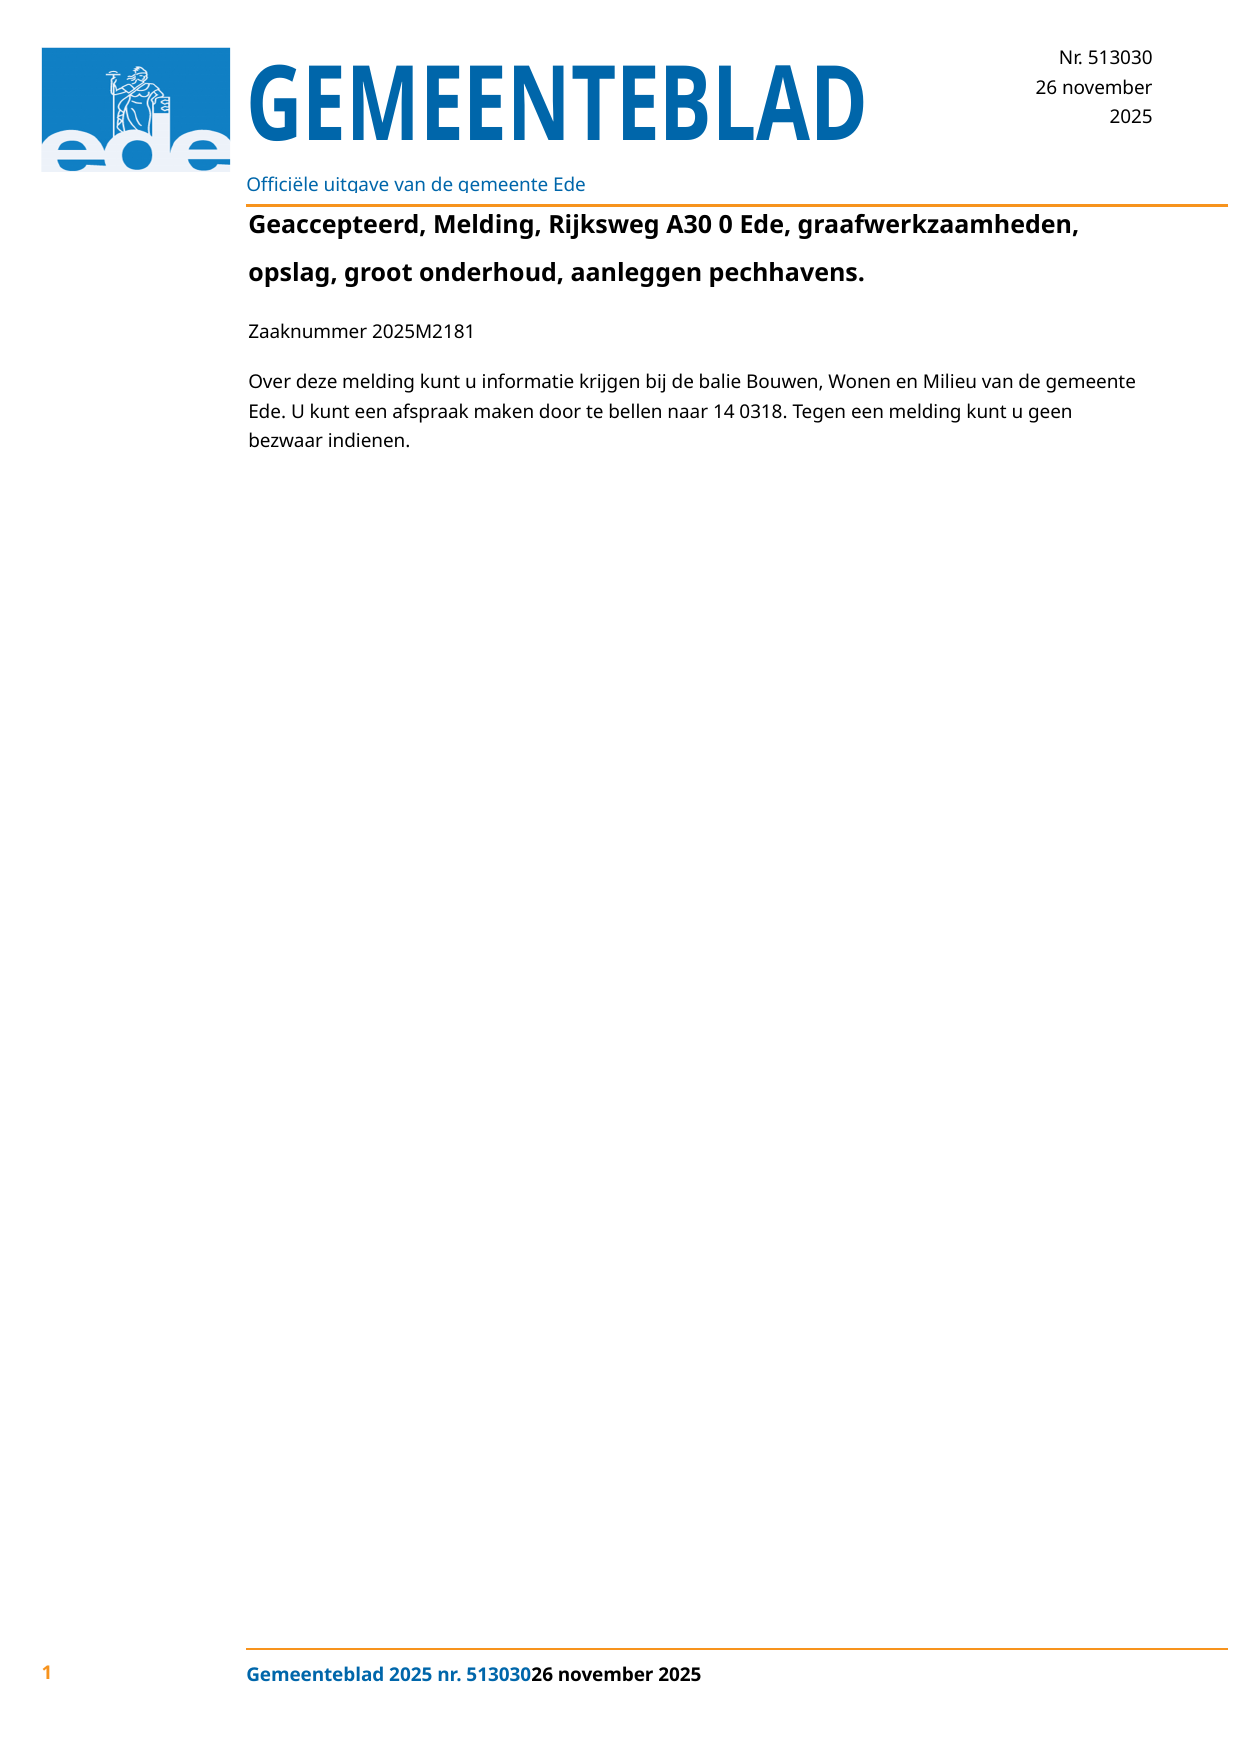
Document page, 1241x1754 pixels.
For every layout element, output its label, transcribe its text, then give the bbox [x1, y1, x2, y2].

text Over deze melding kunt u informatie krijgen bij de balie Bouwen, Wonen en Milieu van de gemeente Ede. U kunt een afspraak maken door te bellen naar 14 0318. Tegen een melding kunt u geen bezwaar indienen. [248, 368, 1152, 453]
picture [41, 47, 231, 172]
text Geaccepteerd, Melding, Rijksweg A30 0 Ede, graafwerkzaamheden, opslag, groot onderhoud, aanleggen pechhavens. [248, 207, 1152, 288]
text Zaaknummer 2025M2181 [248, 318, 1152, 344]
